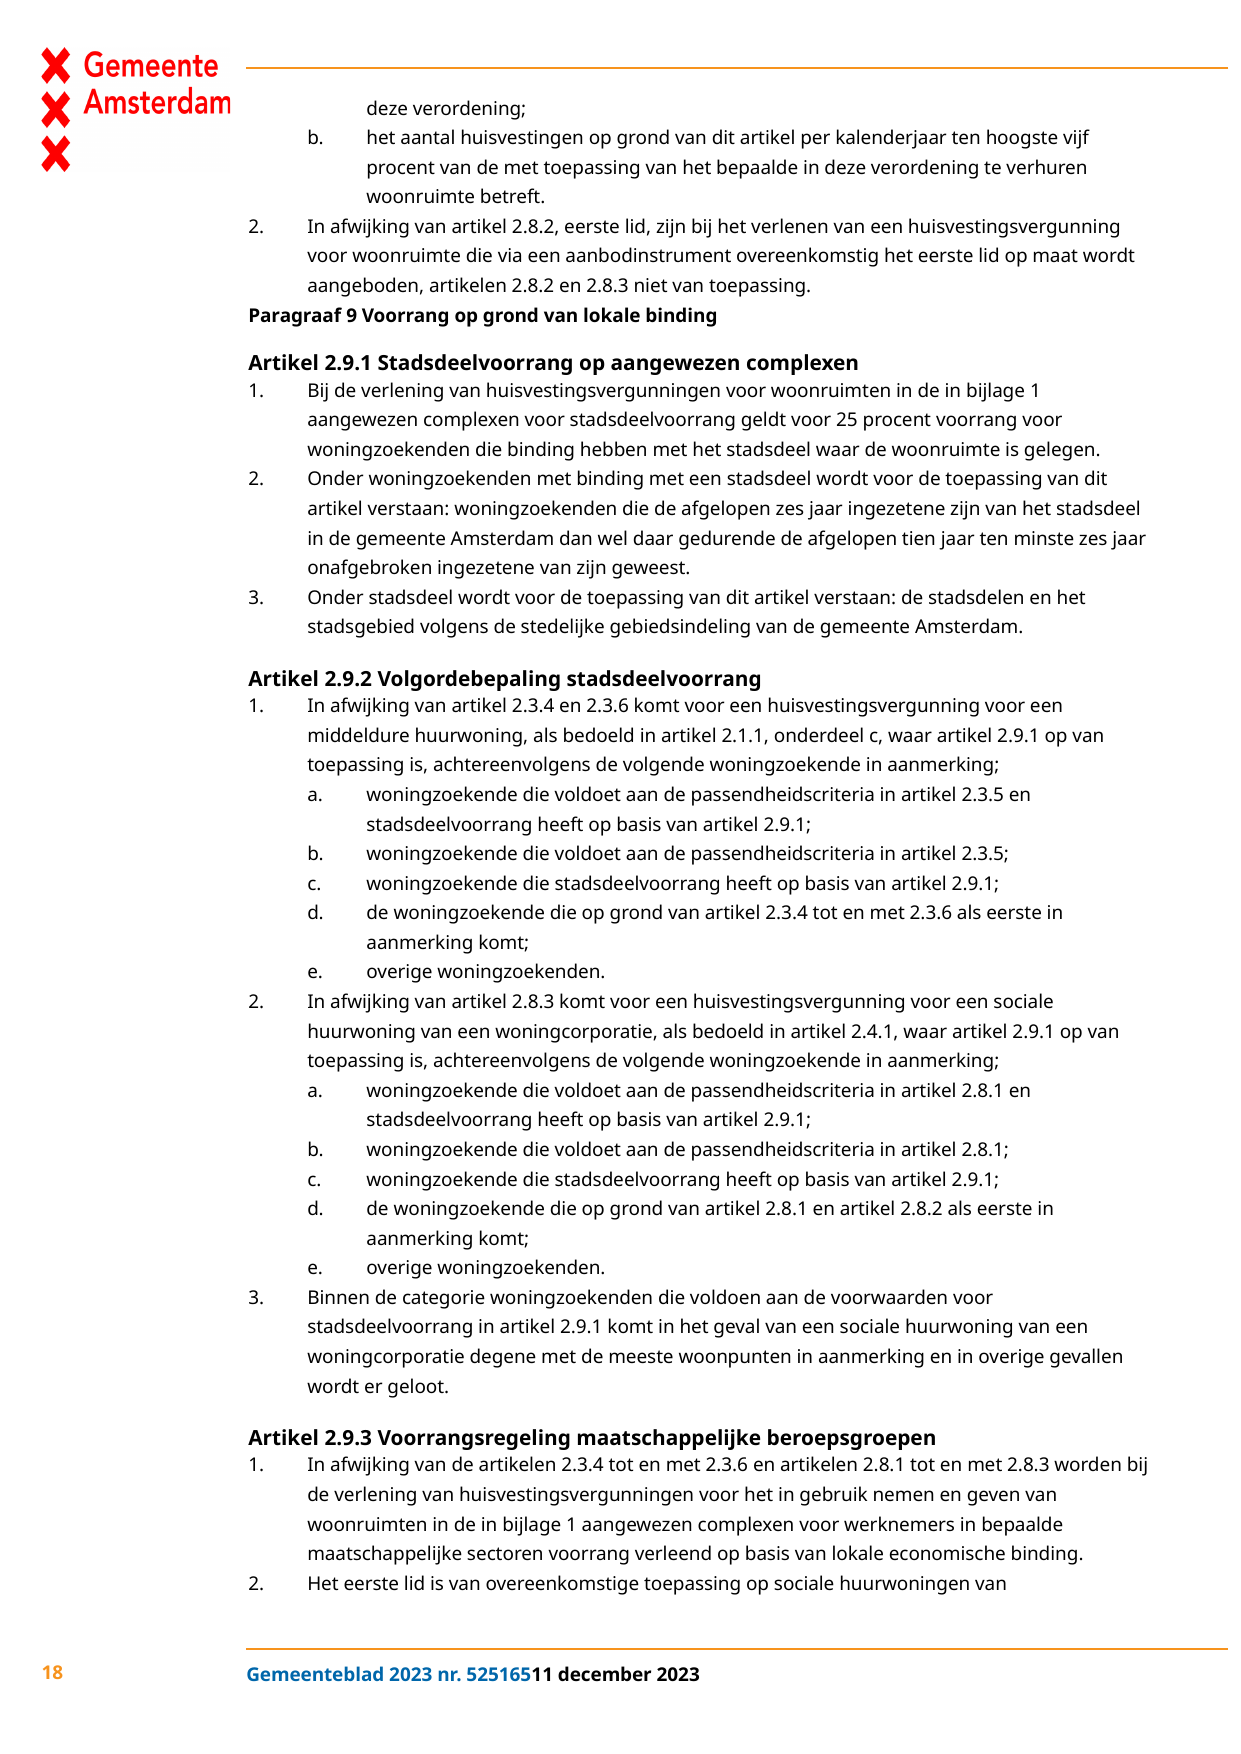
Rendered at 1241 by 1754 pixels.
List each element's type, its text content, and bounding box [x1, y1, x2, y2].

list woningzoekende die stadsdeelvoorrang heeft op basis van artikel 2.9.1; [307, 870, 1152, 896]
list de woningzoekende die op grond van artikel 2.8.1 en artikel 2.8.2 als eerste in aanmerking komt; [307, 1195, 1152, 1251]
list In afwijking van artikel 2.8.3 komt voor een huisvestingsvergunning voor een sociale huurwoning van een woningcorporatie, als bedoeld in artikel 2.4.1, waar artikel 2.9.1 op van toepassing is, achtereenvolgens de volgende woningzoekende in aanmerking; [248, 988, 1152, 1073]
list woningzoekende die voldoet aan de passendheidscriteria in artikel 2.8.1 en stadsdeelvoorrang heeft op basis van artikel 2.9.1; [307, 1077, 1152, 1132]
text Paragraaf 9 Voorrang op grond van lokale binding [248, 302, 1152, 328]
list In afwijking van artikel 2.8.2, eerste lid, zijn bij het verlenen van een huisvestingsvergunning voor woonruimte die via een aanbodinstrument overeenkomstig het eerste lid op maat wordt aangeboden, artikelen 2.8.2 en 2.8.3 niet van toepassing. [248, 213, 1152, 298]
list het aantal huisvestingen op grond van dit artikel per kalenderjaar ten hoogste vijf procent van de met toepassing van het bepaalde in deze verordening te verhuren woonruimte betreft. [307, 124, 1152, 209]
text Artikel 2.9.2 Volgordebepaling stadsdeelvoorrang [248, 664, 1152, 692]
list woningzoekende die stadsdeelvoorrang heeft op basis van artikel 2.9.1; [307, 1166, 1152, 1191]
list overige woningzoekenden. [307, 959, 1152, 984]
list Onder woningzoekenden met binding met een stadsdeel wordt voor de toepassing van dit artikel verstaan: woningzoekenden die de afgelopen zes jaar ingezetene zijn van het stadsdeel in de gemeente Amsterdam dan wel daar gedurende de afgelopen tien jaar ten minste zes jaar onafgebroken ingezetene van zijn geweest. [248, 466, 1152, 580]
list deze verordening; [307, 95, 1152, 121]
list overige woningzoekenden. [307, 1254, 1152, 1280]
list In afwijking van de artikelen 2.3.4 tot en met 2.3.6 en artikelen 2.8.1 tot en met 2.8.3 worden bij de verlening van huisvestingsvergunningen voor het in gebruik nemen en geven van woonruimten in de in bijlage 1 aangewezen complexen voor werknemers in bepaalde maatschappelijke sectoren voorrang verleend op basis van lokale economische binding. [248, 1452, 1152, 1566]
list woningzoekende die voldoet aan de passendheidscriteria in artikel 2.3.5; [307, 840, 1152, 866]
list Binnen de categorie woningzoekenden die voldoen aan de voorwaarden voor stadsdeelvoorrang in artikel 2.9.1 komt in het geval van een sociale huurwoning van een woningcorporatie degene met de meeste woonpunten in aanmerking en in overige gevallen wordt er geloot. [248, 1284, 1152, 1398]
list Het eerste lid is van overeenkomstige toepassing op sociale huurwoningen van [248, 1570, 1152, 1596]
list Onder stadsdeel wordt voor de toepassing van dit artikel verstaan: de stadsdelen en het stadsgebied volgens de stedelijke gebiedsindeling van de gemeente Amsterdam. [248, 584, 1152, 639]
text Artikel 2.9.1 Stadsdeelvoorrang op aangewezen complexen [248, 348, 1152, 377]
picture [41, 47, 231, 172]
list woningzoekende die voldoet aan de passendheidscriteria in artikel 2.8.1; [307, 1136, 1152, 1162]
list Bij de verlening van huisvestingsvergunningen voor woonruimten in de in bijlage 1 aangewezen complexen voor stadsdeelvoorrang geldt voor 25 procent voorrang voor woningzoekenden die binding hebben met het stadsdeel waar de woonruimte is gelegen. [248, 377, 1152, 462]
text Artikel 2.9.3 Voorrangsregeling maatschappelijke beroepsgroepen [248, 1423, 1152, 1452]
list de woningzoekende die op grond van artikel 2.3.4 tot en met 2.3.6 als eerste in aanmerking komt; [307, 899, 1152, 955]
list woningzoekende die voldoet aan de passendheidscriteria in artikel 2.3.5 en stadsdeelvoorrang heeft op basis van artikel 2.9.1; [307, 781, 1152, 836]
list In afwijking van artikel 2.3.4 en 2.3.6 komt voor een huisvestingsvergunning voor een middeldure huurwoning, als bedoeld in artikel 2.1.1, onderdeel c, waar artikel 2.9.1 op van toepassing is, achtereenvolgens de volgende woningzoekende in aanmerking; [248, 692, 1152, 777]
